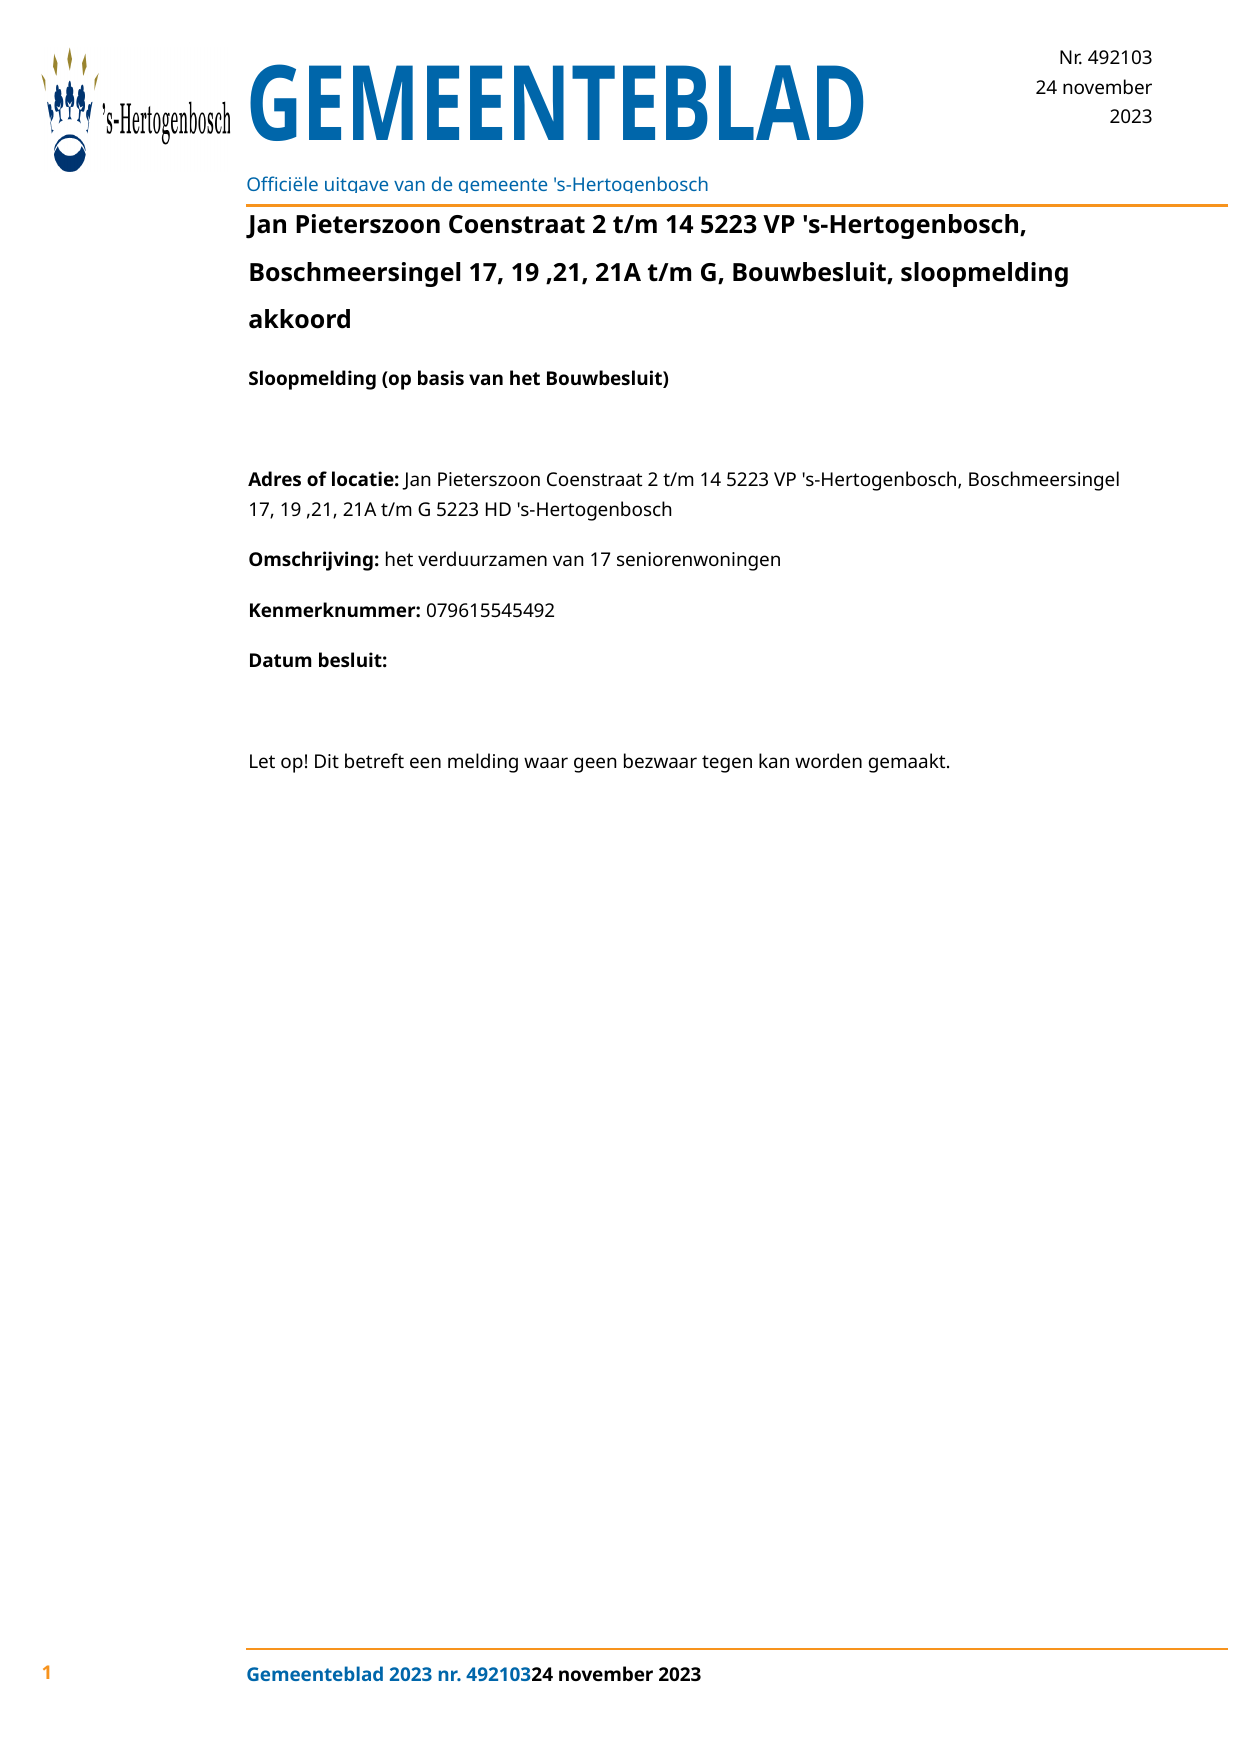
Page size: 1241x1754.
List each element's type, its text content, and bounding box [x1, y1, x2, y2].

text Sloopmelding (op basis van het Bouwbesluit) [248, 366, 1152, 391]
text Omschrijving: het verduurzamen van 17 seniorenwoningen [248, 546, 1152, 572]
text Datum besluit: [248, 647, 1152, 673]
text Kenmerknummer: 079615545492 [248, 597, 1152, 622]
picture [41, 47, 231, 172]
text Let op! Dit betreft een melding waar geen bezwaar tegen kan worden gemaakt. [248, 748, 1152, 774]
text Jan Pieterszoon Coenstraat 2 t/m 14 5223 VP 's-Hertogenbosch, Boschmeersingel 17, 19 ,21, 21A t/m G, Bouwbesluit, sloopmelding akkoord [248, 207, 1152, 336]
text Adres of locatie: Jan Pieterszoon Coenstraat 2 t/m 14 5223 VP 's-Hertogenbosch, Boschmeersingel 17, 19 ,21, 21A t/m G 5223 HD 's-Hertogenbosch [248, 466, 1152, 522]
